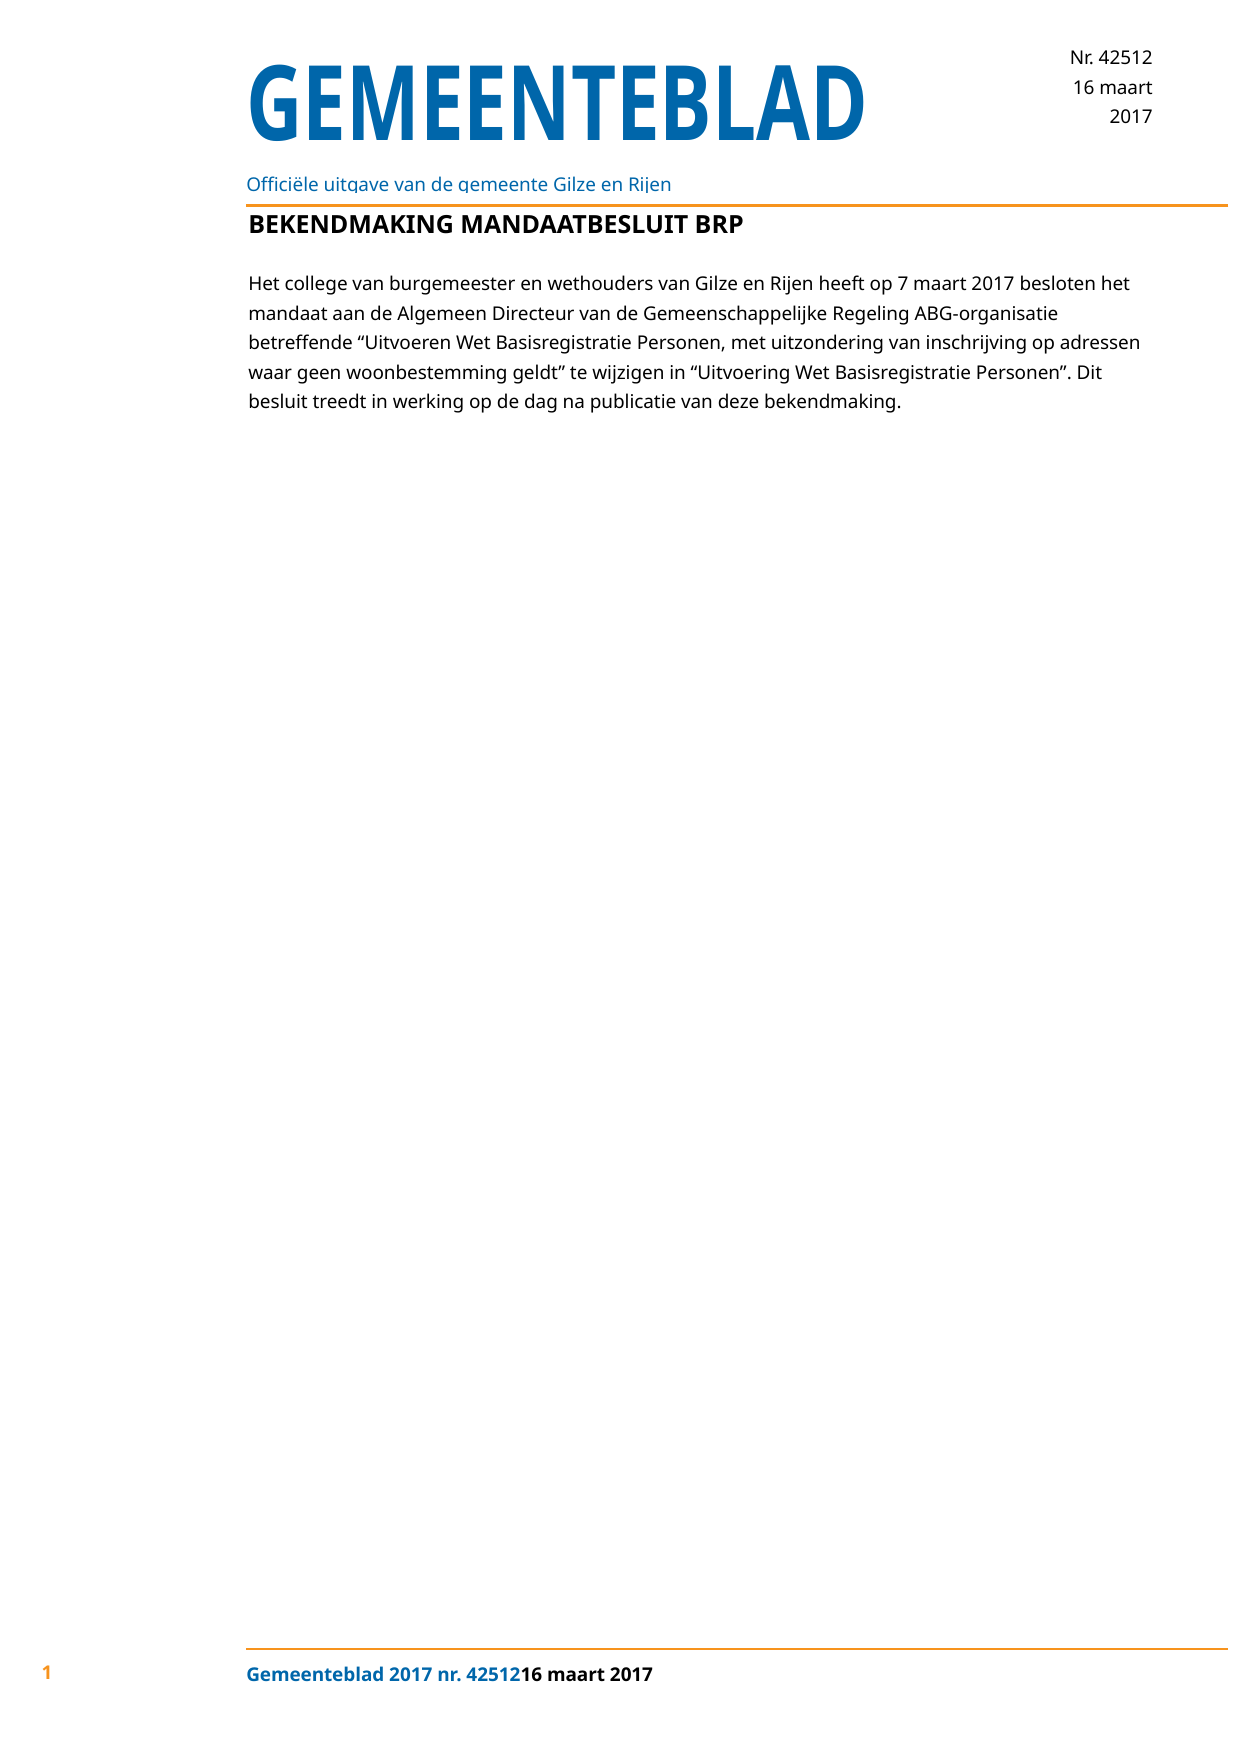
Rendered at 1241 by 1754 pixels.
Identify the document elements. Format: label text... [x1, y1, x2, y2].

picture [41, 47, 231, 172]
text Het college van burgemeester en wethouders van Gilze en Rijen heeft op 7 maart 2017 besloten het mandaat aan de Algemeen Directeur van de Gemeenschappelijke Regeling ABG-organisatie betreffende “Uitvoeren Wet Basisregistratie Personen, met uitzondering van inschrijving op adressen waar geen woonbestemming geldt” te wijzigen in “Uitvoering Wet Basisregistratie Personen”. Dit besluit treedt in werking op de dag na publicatie van deze bekendmaking. [248, 270, 1152, 414]
text BEKENDMAKING MANDAATBESLUIT BRP [248, 207, 1152, 241]
